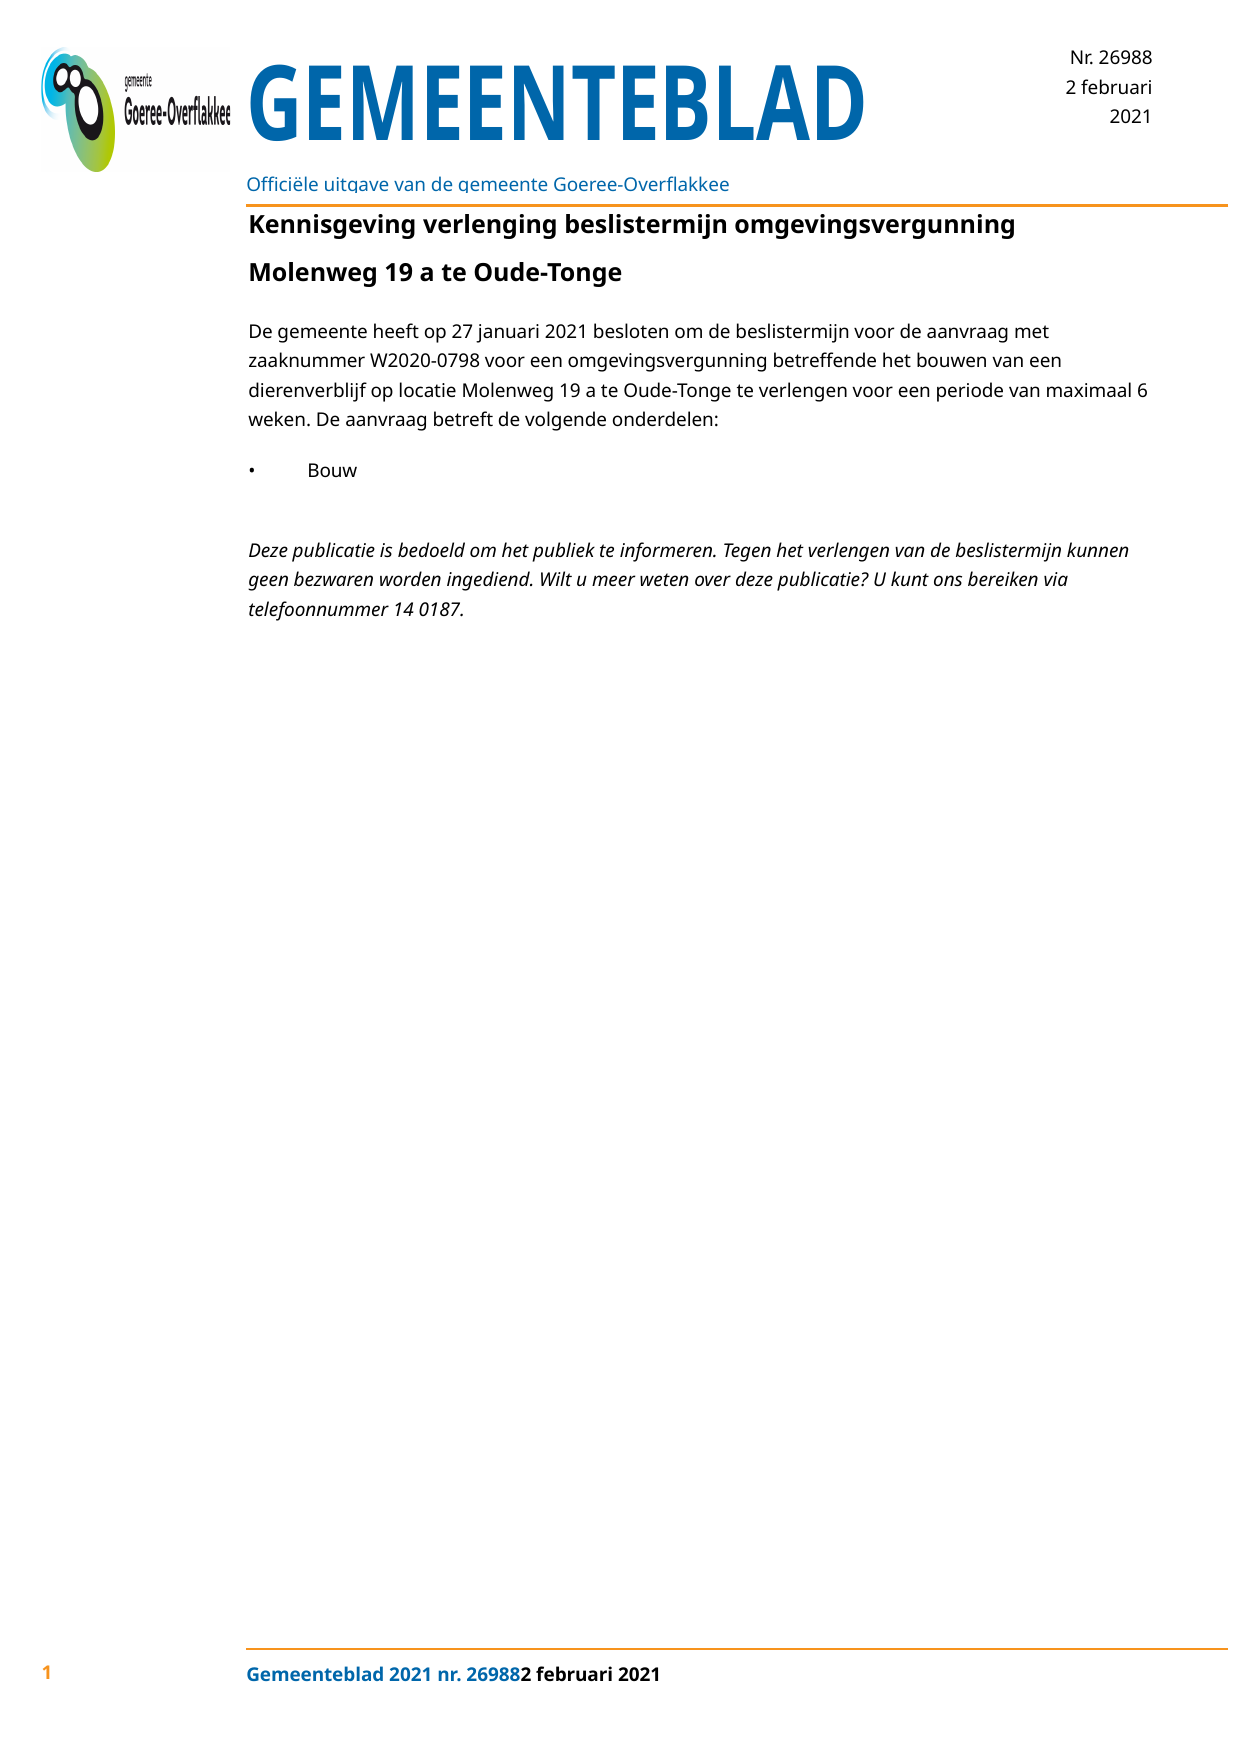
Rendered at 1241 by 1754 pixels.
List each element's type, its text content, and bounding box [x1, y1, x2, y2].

text De gemeente heeft op 27 januari 2021 besloten om de beslistermijn voor de aanvraag met zaaknummer W2020-0798 voor een omgevingsvergunning betreffende het bouwen van een dierenverblijf op locatie Molenweg 19 a te Oude-Tonge te verlengen voor een periode van maximaal 6 weken. De aanvraag betreft de volgende onderdelen: [248, 318, 1152, 432]
text Kennisgeving verlenging beslistermijn omgevingsvergunning Molenweg 19 a te Oude-Tonge [248, 207, 1152, 288]
picture [41, 47, 231, 172]
text Deze publicatie is bedoeld om het publiek te informeren. Tegen het verlengen van de beslistermijn kunnen geen bezwaren worden ingediend. Wilt u meer weten over deze publicatie? U kunt ons bereiken via telefoonnummer 14 0187. [248, 537, 1152, 622]
list Bouw [248, 457, 1152, 483]
